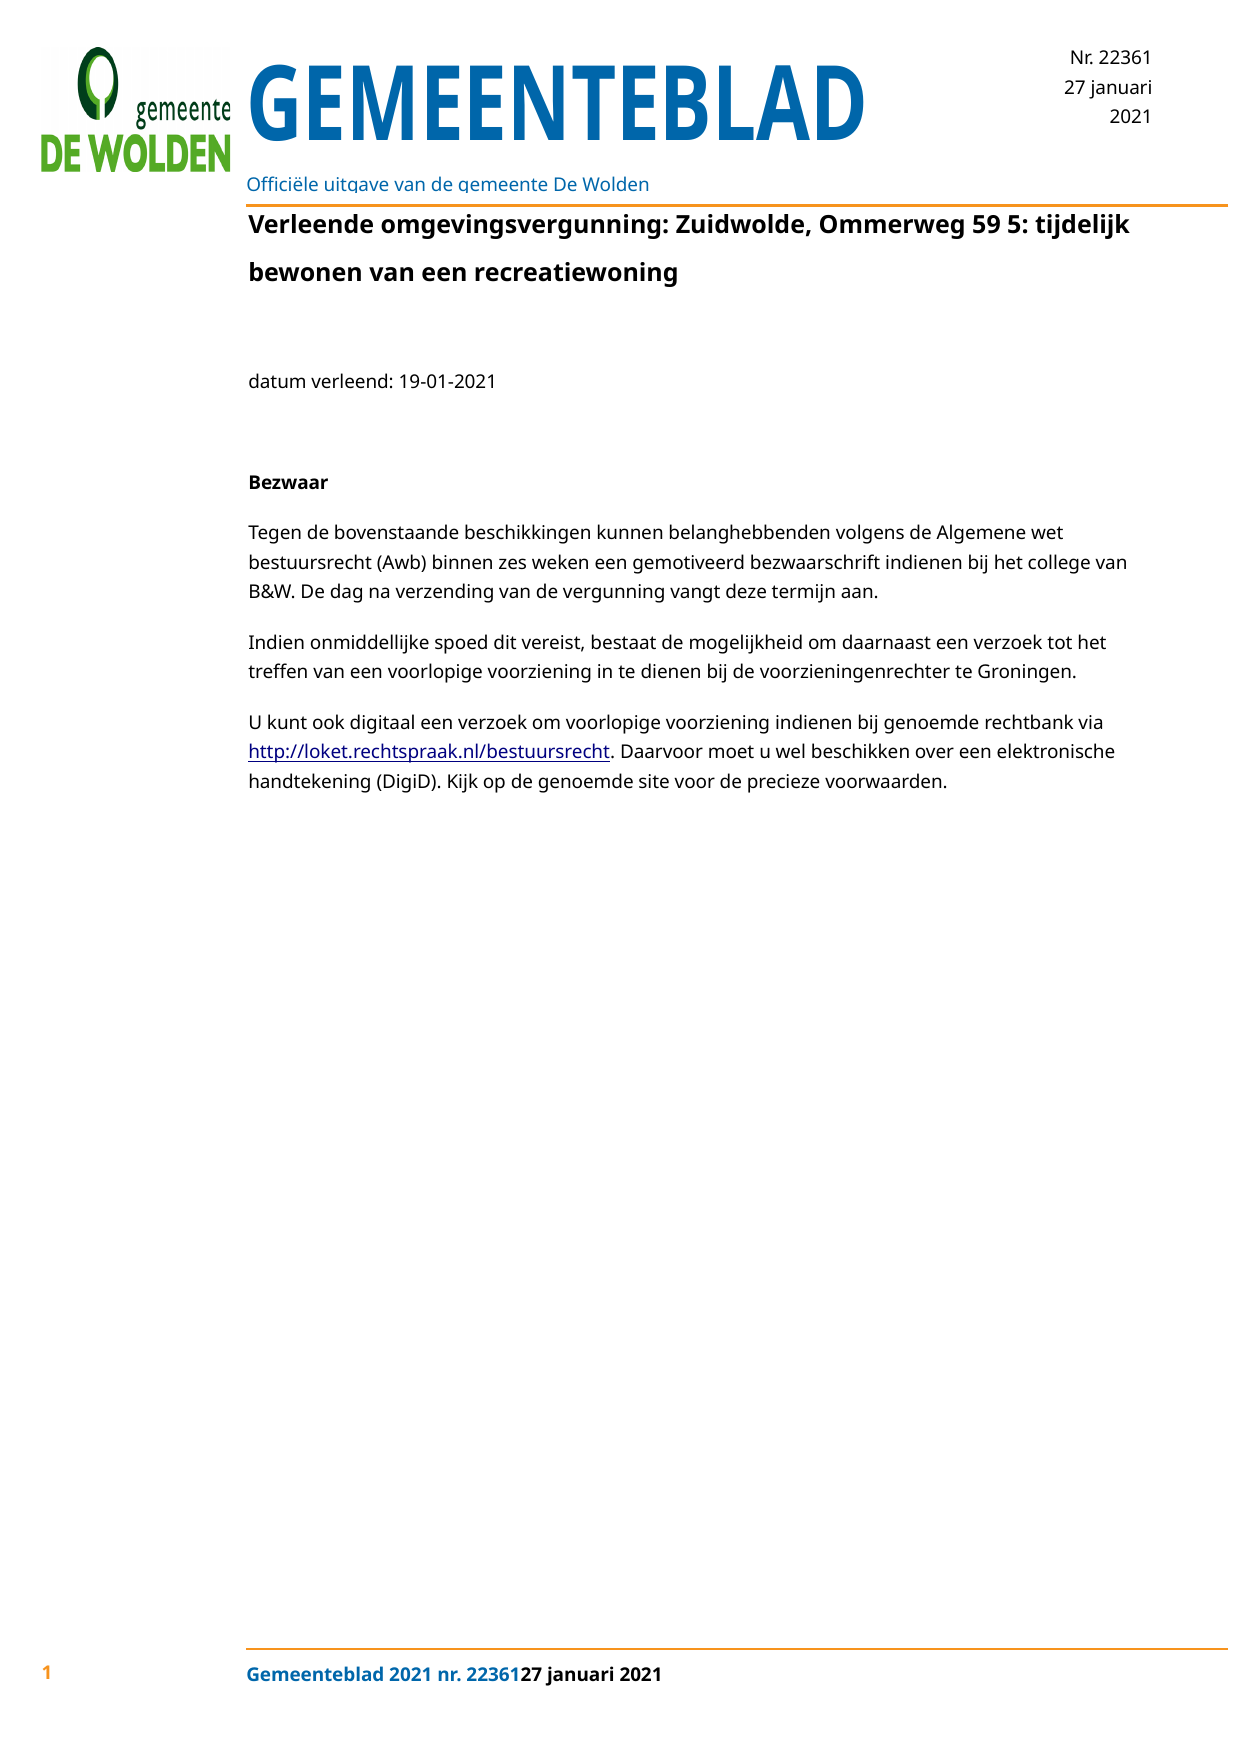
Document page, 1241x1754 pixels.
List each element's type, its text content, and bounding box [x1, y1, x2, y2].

text Verleende omgevingsvergunning: Zuidwolde, Ommerweg 59 5: tijdelijk bewonen van een recreatiewoning [248, 207, 1152, 288]
text Indien onmiddellijke spoed dit vereist, bestaat de mogelijkheid om daarnaast een verzoek tot het treffen van een voorlopige voorziening in te dienen bij de voorzieningenrechter te Groningen. [248, 629, 1152, 684]
picture [41, 47, 231, 172]
text datum verleend: 19-01-2021 [248, 368, 1152, 394]
text U kunt ook digitaal een verzoek om voorlopige voorziening indienen bij genoemde rechtbank via http://loket.rechtspraak.nl/bestuursrecht. Daarvoor moet u wel beschikken over een elektronische handtekening (DigiD). Kijk op de genoemde site voor de precieze voorwaarden. [248, 709, 1152, 794]
text Bezwaar [248, 469, 1152, 495]
text Tegen de bovenstaande beschikkingen kunnen belanghebbenden volgens de Algemene wet bestuursrecht (Awb) binnen zes weken een gemotiveerd bezwaarschrift indienen bij het college van B&W. De dag na verzending van de vergunning vangt deze termijn aan. [248, 519, 1152, 604]
